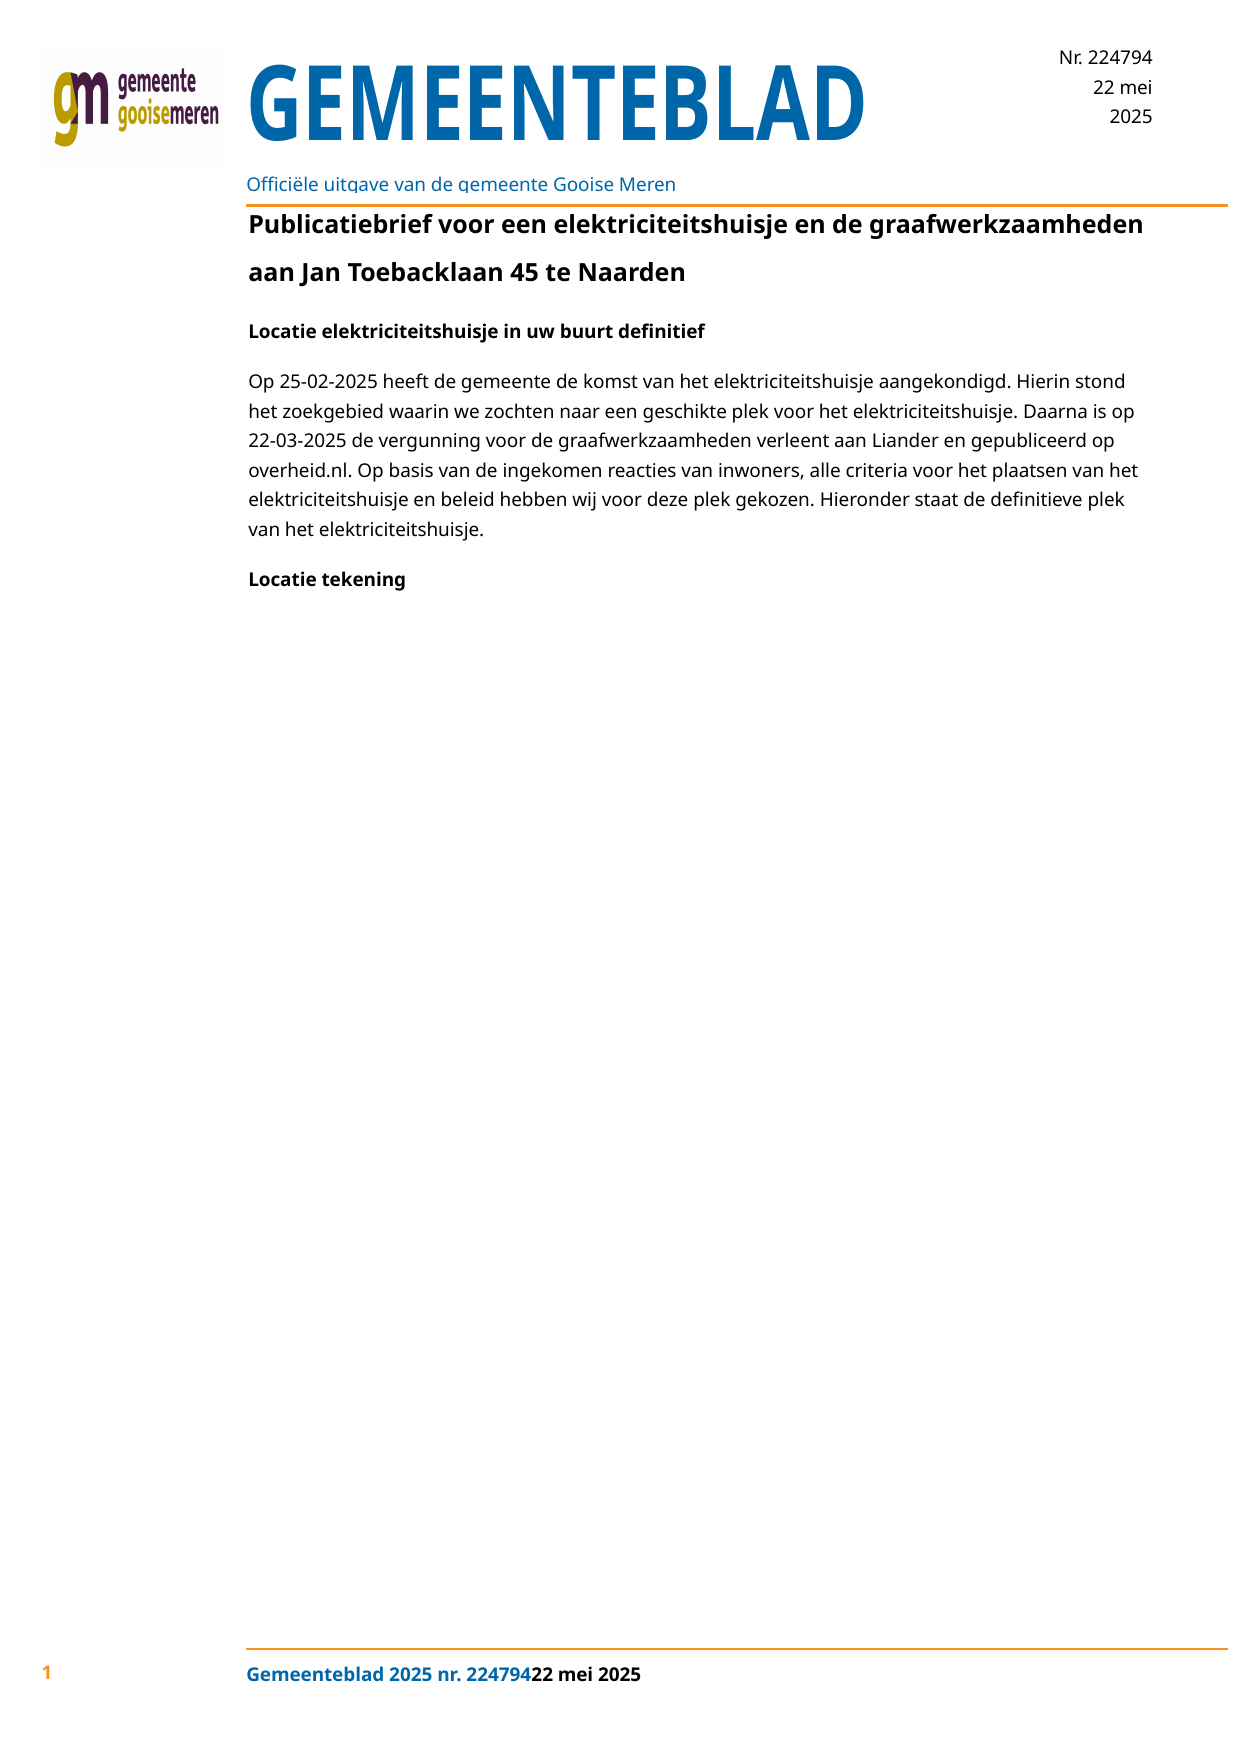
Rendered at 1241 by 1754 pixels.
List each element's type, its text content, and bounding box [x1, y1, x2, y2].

text Locatie elektriciteitshuisje in uw buurt definitief [248, 318, 1152, 344]
picture [41, 47, 231, 172]
text Op 25-02-2025 heeft de gemeente de komst van het elektriciteitshuisje aangekondigd. Hierin stond het zoekgebied waarin we zochten naar een geschikte plek voor het elektriciteitshuisje. Daarna is op 22-03-2025 de vergunning voor de graafwerkzaamheden verleent aan Liander en gepubliceerd op overheid.nl. Op basis van de ingekomen reacties van inwoners, alle criteria voor het plaatsen van het elektriciteitshuisje en beleid hebben wij voor deze plek gekozen. Hieronder staat de definitieve plek van het elektriciteitshuisje. [248, 368, 1152, 542]
text Publicatiebrief voor een elektriciteitshuisje en de graafwerkzaamheden aan Jan Toebacklaan 45 te Naarden [248, 207, 1152, 288]
text Locatie tekening [248, 567, 1152, 592]
